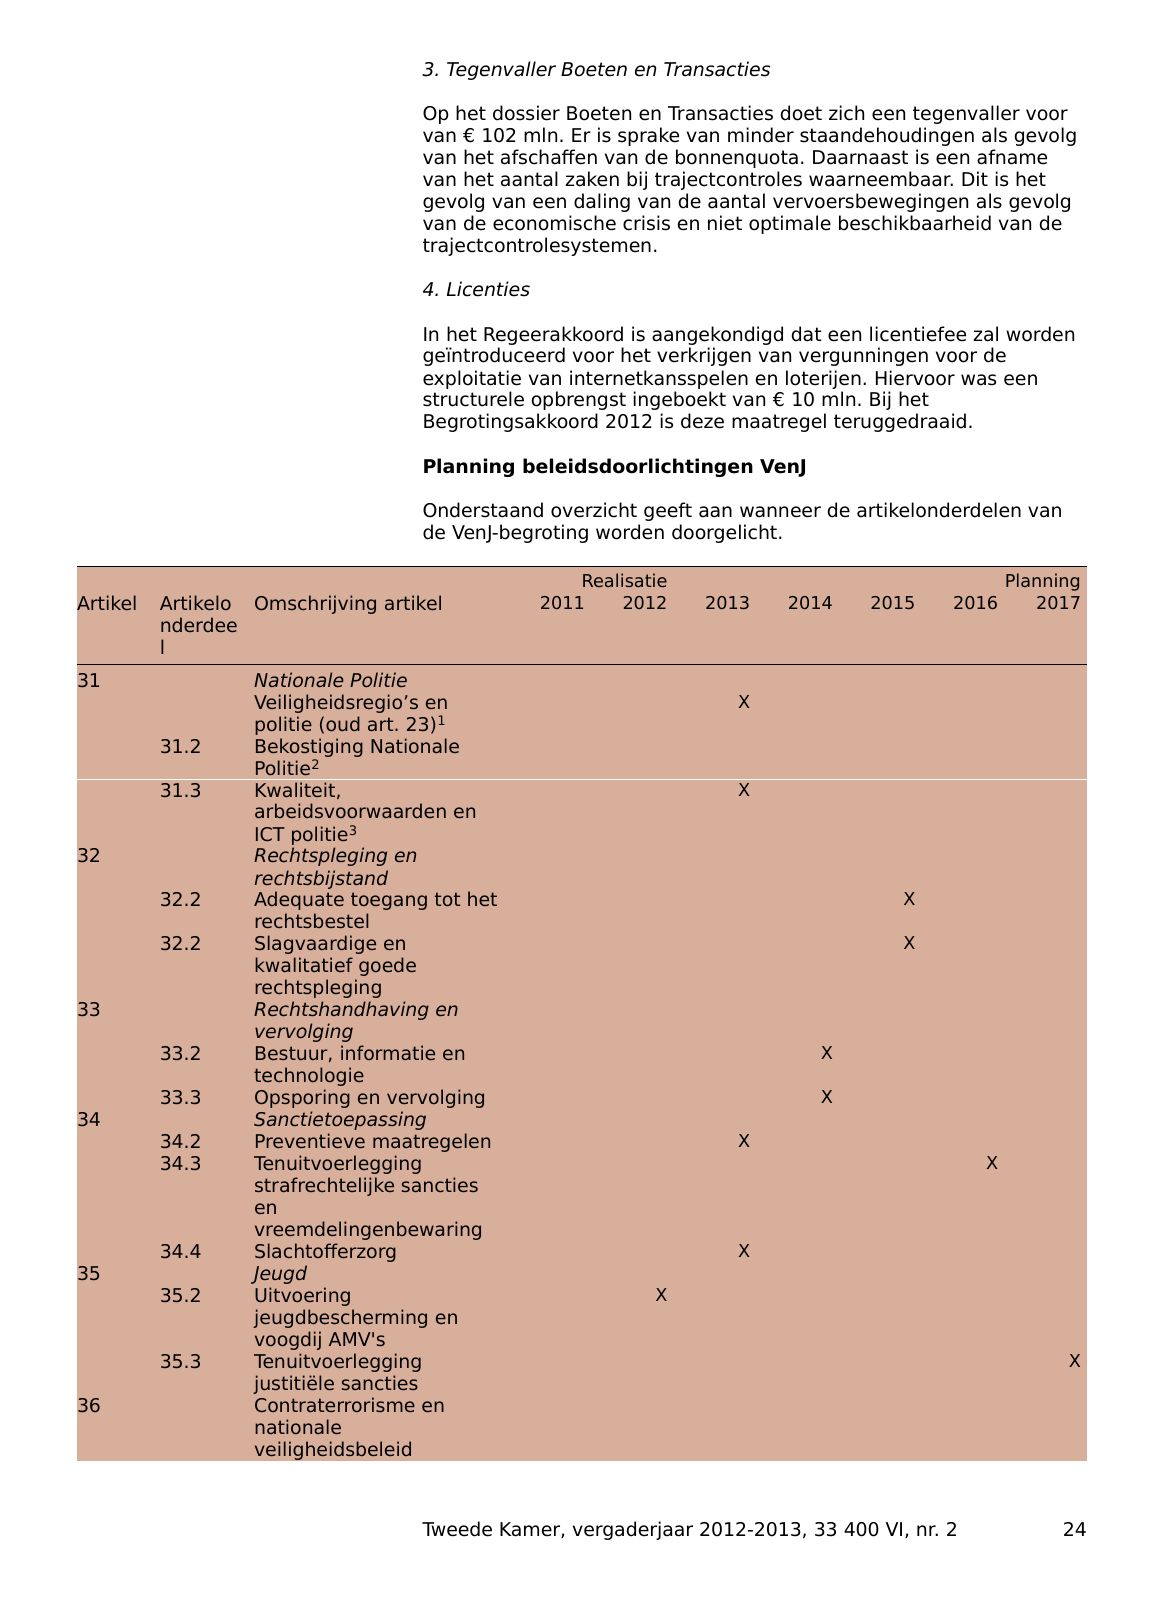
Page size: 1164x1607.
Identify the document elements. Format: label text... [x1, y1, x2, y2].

table_cell [77, 736, 153, 779]
table_cell [921, 1043, 1004, 1087]
table_cell [673, 1043, 756, 1087]
table_cell [839, 692, 921, 736]
table_cell [673, 1351, 756, 1395]
table_cell [839, 1285, 921, 1351]
table_cell [1004, 736, 1087, 779]
table_cell [921, 1131, 1004, 1153]
table_cell [921, 1395, 1004, 1461]
table_cell Bestuur, informatie en technologie [248, 1043, 508, 1087]
table_cell X [1004, 1351, 1087, 1395]
table_cell [673, 845, 756, 889]
table_cell [508, 1285, 591, 1351]
table_cell [839, 845, 921, 889]
table_cell [591, 889, 673, 933]
table_cell [839, 1109, 921, 1131]
table_cell 32 [77, 845, 153, 889]
table_cell 36 [77, 1395, 153, 1461]
table_cell [839, 1153, 921, 1241]
table_cell Rechtspleging en rechtsbijstand [248, 845, 508, 889]
table_cell 33 [77, 999, 153, 1043]
table_cell 33.3 [154, 1087, 248, 1109]
table_cell [508, 780, 591, 845]
table_cell [591, 1241, 673, 1263]
table_cell Jeugd [248, 1263, 508, 1285]
table_cell X [756, 1087, 838, 1109]
table_cell [1004, 692, 1087, 736]
table_cell [508, 999, 591, 1043]
table_cell [508, 1263, 591, 1285]
table_cell [756, 1241, 838, 1263]
table_cell [1004, 845, 1087, 889]
table_cell [921, 999, 1004, 1043]
table_cell 31.3 [154, 780, 248, 845]
table_cell [756, 1263, 838, 1285]
table_cell [673, 665, 756, 692]
table_cell [77, 692, 153, 736]
table_cell [591, 999, 673, 1043]
table_cell [756, 780, 838, 845]
table_cell [77, 1087, 153, 1109]
table_cell [508, 1351, 591, 1395]
table_cell [77, 1241, 153, 1263]
text Onderstaand overzicht geeft aan wanneer de artikelonderdelen van de VenJ-begroting worden doorgelicht. [422, 500, 1087, 544]
table_cell [591, 845, 673, 889]
table_cell [508, 889, 591, 933]
table_cell [77, 1043, 153, 1087]
table_cell Rechtshandhaving en vervolging [248, 999, 508, 1043]
table_cell [154, 692, 248, 736]
table_cell Uitvoering jeugdbescherming en voogdij AMV's [248, 1285, 508, 1351]
table_cell Slachtofferzorg [248, 1241, 508, 1263]
table_cell [591, 1395, 673, 1461]
table_cell 2014 [756, 593, 838, 664]
table_cell [921, 889, 1004, 933]
table_cell [921, 1109, 1004, 1131]
table_cell [1004, 1285, 1087, 1351]
table_cell 2017 [1004, 593, 1087, 664]
subtitle 4. Licenties [422, 279, 1087, 301]
table_cell 31.2 [154, 736, 248, 779]
table_cell [508, 1153, 591, 1241]
table_cell [154, 845, 248, 889]
table_cell Artikel [77, 593, 153, 664]
table_cell [1004, 1109, 1087, 1131]
table_cell [839, 1087, 921, 1109]
table_cell [673, 1087, 756, 1109]
table_cell [591, 1043, 673, 1087]
table_cell [756, 1351, 838, 1395]
text Op het dossier Boeten en Transacties doet zich een tegenvaller voor van € 102 mln. Er is sprake van minder staandehoudingen als gevolg van het afschaffen van de bonnenquota. Daarnaast is een afname van het aantal zaken bij trajectcontroles waarneembaar. Dit is het gevolg van een daling van de aantal vervoersbewegingen als gevolg van de economische crisis en niet optimale beschikbaarheid van de trajectcontrolesystemen. [422, 103, 1087, 257]
table_cell [591, 1153, 673, 1241]
table_cell [921, 1285, 1004, 1351]
table_cell [508, 1395, 591, 1461]
table_cell [154, 999, 248, 1043]
table_cell [756, 845, 838, 889]
table_cell [673, 1263, 756, 1285]
table_cell [77, 1131, 153, 1153]
table_cell [77, 933, 153, 999]
table_cell [756, 999, 838, 1043]
table_cell 31 [77, 665, 153, 692]
table_cell 35.2 [154, 1285, 248, 1351]
table_cell [756, 1285, 838, 1351]
table_cell [591, 780, 673, 845]
table_cell 2016 [921, 593, 1004, 664]
table_cell [591, 692, 673, 736]
table_cell Preventieve maatregelen [248, 1131, 508, 1153]
table_cell [756, 1131, 838, 1153]
table_cell 33.2 [154, 1043, 248, 1087]
table_cell X [591, 1285, 673, 1351]
table_header Planning [673, 567, 1087, 593]
table_cell [921, 845, 1004, 889]
table_header [154, 567, 248, 593]
table_cell [508, 736, 591, 779]
table_cell [591, 1131, 673, 1153]
table_cell [756, 1395, 838, 1461]
table_cell Veiligheidsregio’s en politie (oud art. 23)1 [248, 692, 508, 736]
table_cell Adequate toegang tot het rechtsbestel [248, 889, 508, 933]
table_cell [1004, 1153, 1087, 1241]
table_cell [756, 1153, 838, 1241]
table_cell [154, 665, 248, 692]
table_cell [756, 933, 838, 999]
table_cell [508, 933, 591, 999]
table_cell Omschrijving artikel [248, 593, 508, 664]
table_cell Nationale Politie [248, 665, 508, 692]
table_cell Opsporing en vervolging [248, 1087, 508, 1109]
table_cell [921, 736, 1004, 779]
table_cell 2011 [508, 593, 591, 664]
table_cell [921, 692, 1004, 736]
table_cell X [673, 780, 756, 845]
table_cell [756, 692, 838, 736]
table_cell [756, 736, 838, 779]
table_cell [154, 1263, 248, 1285]
table_cell [591, 1351, 673, 1395]
table_cell [921, 933, 1004, 999]
table_cell [1004, 1087, 1087, 1109]
table_cell 35.3 [154, 1351, 248, 1395]
table_header [248, 567, 508, 593]
table_cell [673, 1395, 756, 1461]
table_cell [154, 1109, 248, 1131]
table_cell [839, 736, 921, 779]
table_cell Artikelonderdeel [154, 593, 248, 664]
table_cell 35 [77, 1263, 153, 1285]
subtitle Planning beleidsdoorlichtingen VenJ [422, 456, 1087, 477]
table_cell [839, 780, 921, 845]
table_cell [673, 1285, 756, 1351]
table_cell [591, 1087, 673, 1109]
table_cell 34.3 [154, 1153, 248, 1241]
table_cell 34.2 [154, 1131, 248, 1153]
table_cell [591, 1109, 673, 1131]
table_cell [839, 1043, 921, 1087]
table_cell [921, 1087, 1004, 1109]
table_cell 2013 [673, 593, 756, 664]
table_cell Tenuitvoerlegging strafrechtelijke sancties en vreemdelingenbewaring [248, 1153, 508, 1241]
table_cell [508, 845, 591, 889]
table_cell [591, 1263, 673, 1285]
table_cell X [673, 692, 756, 736]
table_cell [921, 1241, 1004, 1263]
table_cell [591, 736, 673, 779]
table_cell [756, 665, 838, 692]
table_cell [154, 1395, 248, 1461]
table_cell 34 [77, 1109, 153, 1131]
table_cell [1004, 889, 1087, 933]
table_cell [673, 736, 756, 779]
table_cell [1004, 1395, 1087, 1461]
table_cell [1004, 1263, 1087, 1285]
table_cell [756, 1109, 838, 1131]
table_cell [508, 692, 591, 736]
subtitle 3. Tegenvaller Boeten en Transacties [422, 59, 1087, 81]
table_cell [839, 1131, 921, 1153]
table_cell [673, 1153, 756, 1241]
table_cell [77, 780, 153, 845]
table_cell 2015 [839, 593, 921, 664]
table_cell Sanctietoepassing [248, 1109, 508, 1131]
table_cell [508, 1043, 591, 1087]
table_cell 2012 [591, 593, 673, 664]
table_cell X [673, 1131, 756, 1153]
table_cell [1004, 1043, 1087, 1087]
table_cell X [756, 1043, 838, 1087]
table_cell [508, 1087, 591, 1109]
table_cell [839, 1351, 921, 1395]
table_cell [921, 1263, 1004, 1285]
text In het Regeerakkoord is aangekondigd dat een licentiefee zal worden geïntroduceerd voor het verkrijgen van vergunningen voor de exploitatie van internetkansspelen en loterijen. Hiervoor was een structurele opbrengst ingeboekt van € 10 mln. Bij het Begrotingsakkoord 2012 is deze maatregel teruggedraaid. [422, 323, 1087, 433]
table_cell 34.4 [154, 1241, 248, 1263]
table_cell X [839, 889, 921, 933]
table_cell [839, 1395, 921, 1461]
table_cell [673, 933, 756, 999]
table_cell [508, 1241, 591, 1263]
table_cell [839, 999, 921, 1043]
table_cell [1004, 933, 1087, 999]
table_cell [77, 889, 153, 933]
table_cell [77, 1285, 153, 1351]
table_cell [591, 665, 673, 692]
table_cell [673, 889, 756, 933]
table_cell Bekostiging Nationale Politie2 [248, 736, 508, 779]
table_cell Slagvaardige en kwalitatief goede rechtspleging [248, 933, 508, 999]
table_cell [673, 999, 756, 1043]
table_cell [1004, 999, 1087, 1043]
table_cell [1004, 665, 1087, 692]
table_cell Contraterrorisme en nationale veiligheidsbeleid [248, 1395, 508, 1461]
table_cell [839, 1263, 921, 1285]
table_header [77, 567, 153, 593]
table_cell [1004, 780, 1087, 845]
table_cell [921, 1351, 1004, 1395]
table_cell [77, 1153, 153, 1241]
table_header Realisatie [508, 567, 673, 593]
table_cell [921, 665, 1004, 692]
table_cell Tenuitvoerlegging justitiële sancties [248, 1351, 508, 1395]
table_cell [673, 1109, 756, 1131]
table_cell [1004, 1241, 1087, 1263]
table_cell [508, 665, 591, 692]
table_cell [508, 1109, 591, 1131]
table_cell Kwaliteit, arbeidsvoorwaarden en ICT politie3 [248, 780, 508, 845]
table_cell [1004, 1131, 1087, 1153]
table_cell X [673, 1241, 756, 1263]
table_cell 32.2 [154, 889, 248, 933]
table_cell [591, 933, 673, 999]
table_cell X [839, 933, 921, 999]
table_cell [839, 665, 921, 692]
table_cell [921, 780, 1004, 845]
table_cell 32.2 [154, 933, 248, 999]
table_cell [508, 1131, 591, 1153]
table_cell [77, 1351, 153, 1395]
table_cell [756, 889, 838, 933]
table_cell [839, 1241, 921, 1263]
table_cell X [921, 1153, 1004, 1241]
